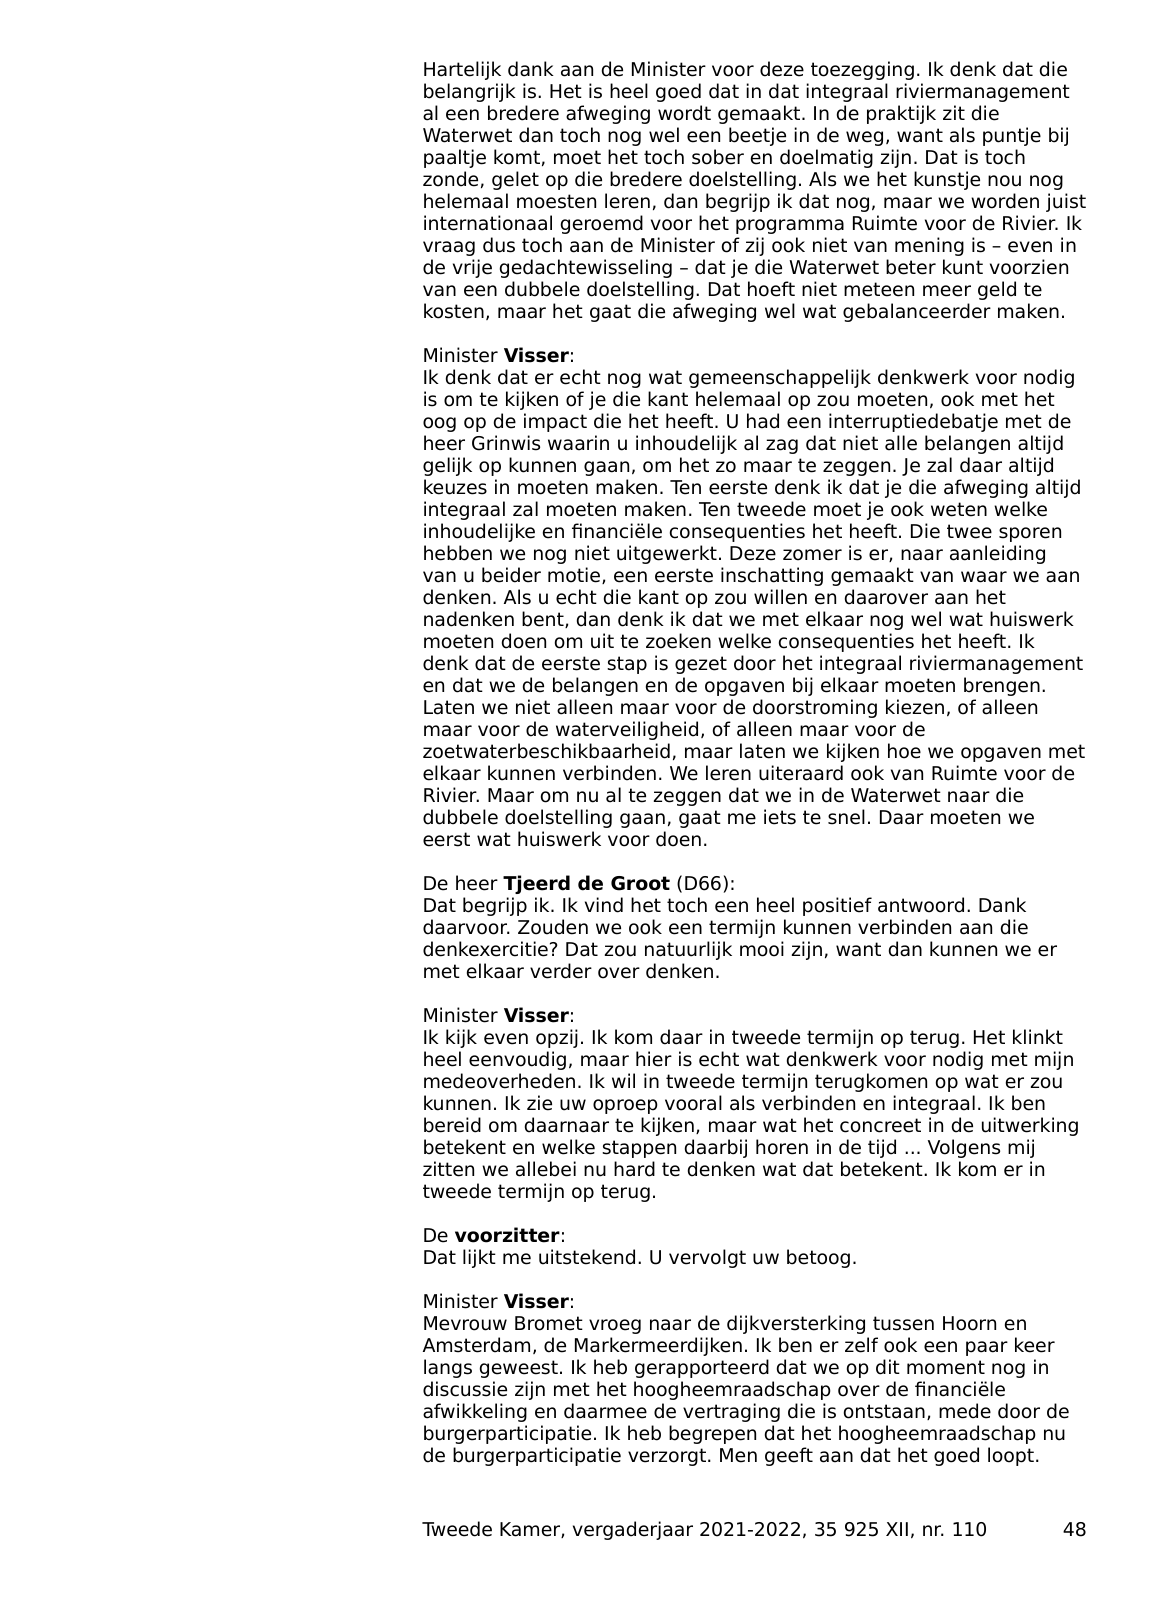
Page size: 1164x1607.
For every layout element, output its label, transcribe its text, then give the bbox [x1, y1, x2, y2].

text Mevrouw Bromet vroeg naar de dijkversterking tussen Hoorn en Amsterdam, de Markermeerdijken. Ik ben er zelf ook een paar keer langs geweest. Ik heb gerapporteerd dat we op dit moment nog in discussie zijn met het hoogheemraadschap over de financiële afwikkeling en daarmee de vertraging die is ontstaan, mede door de burgerparticipatie. Ik heb begrepen dat het hoogheemraadschap nu de burgerparticipatie verzorgt. Men geeft aan dat het goed loopt. [422, 1313, 1087, 1467]
text De heer Tjeerd de Groot (D66): [422, 873, 1087, 895]
text Dat lijkt me uitstekend. U vervolgt uw betoog. [422, 1247, 1087, 1269]
text De voorzitter: [422, 1225, 1087, 1247]
text Ik denk dat er echt nog wat gemeenschappelijk denkwerk voor nodig is om te kijken of je die kant helemaal op zou moeten, ook met het oog op de impact die het heeft. U had een interruptiedebatje met de heer Grinwis waarin u inhoudelijk al zag dat niet alle belangen altijd gelijk op kunnen gaan, om het zo maar te zeggen. Je zal daar altijd keuzes in moeten maken. Ten eerste denk ik dat je die afweging altijd integraal zal moeten maken. Ten tweede moet je ook weten welke inhoudelijke en financiële consequenties het heeft. Die twee sporen hebben we nog niet uitgewerkt. Deze zomer is er, naar aanleiding van u beider motie, een eerste inschatting gemaakt van waar we aan denken. Als u echt die kant op zou willen en daarover aan het nadenken bent, dan denk ik dat we met elkaar nog wel wat huiswerk moeten doen om uit te zoeken welke consequenties het heeft. Ik denk dat de eerste stap is gezet door het integraal riviermanagement en dat we de belangen en de opgaven bij elkaar moeten brengen. Laten we niet alleen maar voor de doorstroming kiezen, of alleen maar voor de waterveiligheid, of alleen maar voor de zoetwaterbeschikbaarheid, maar laten we kijken hoe we opgaven met elkaar kunnen verbinden. We leren uiteraard ook van Ruimte voor de Rivier. Maar om nu al te zeggen dat we in de Waterwet naar die dubbele doelstelling gaan, gaat me iets te snel. Daar moeten we eerst wat huiswerk voor doen. [422, 367, 1087, 851]
text Minister Visser: [422, 1291, 1087, 1313]
text Minister Visser: [422, 1005, 1087, 1027]
text Hartelijk dank aan de Minister voor deze toezegging. Ik denk dat die belangrijk is. Het is heel goed dat in dat integraal riviermanagement al een bredere afweging wordt gemaakt. In de praktijk zit die Waterwet dan toch nog wel een beetje in de weg, want als puntje bij paaltje komt, moet het toch sober en doelmatig zijn. Dat is toch zonde, gelet op die bredere doelstelling. Als we het kunstje nou nog helemaal moesten leren, dan begrijp ik dat nog, maar we worden juist internationaal geroemd voor het programma Ruimte voor de Rivier. Ik vraag dus toch aan de Minister of zij ook niet van mening is – even in de vrije gedachtewisseling – dat je die Waterwet beter kunt voorzien van een dubbele doelstelling. Dat hoeft niet meteen meer geld te kosten, maar het gaat die afweging wel wat gebalanceerder maken. [422, 59, 1087, 323]
text Dat begrijp ik. Ik vind het toch een heel positief antwoord. Dank daarvoor. Zouden we ook een termijn kunnen verbinden aan die denkexercitie? Dat zou natuurlijk mooi zijn, want dan kunnen we er met elkaar verder over denken. [422, 895, 1087, 983]
text Ik kijk even opzij. Ik kom daar in tweede termijn op terug. Het klinkt heel eenvoudig, maar hier is echt wat denkwerk voor nodig met mijn medeoverheden. Ik wil in tweede termijn terugkomen op wat er zou kunnen. Ik zie uw oproep vooral als verbinden en integraal. Ik ben bereid om daarnaar te kijken, maar wat het concreet in de uitwerking betekent en welke stappen daarbij horen in de tijd ... Volgens mij zitten we allebei nu hard te denken wat dat betekent. Ik kom er in tweede termijn op terug. [422, 1027, 1087, 1203]
text Minister Visser: [422, 345, 1087, 367]
